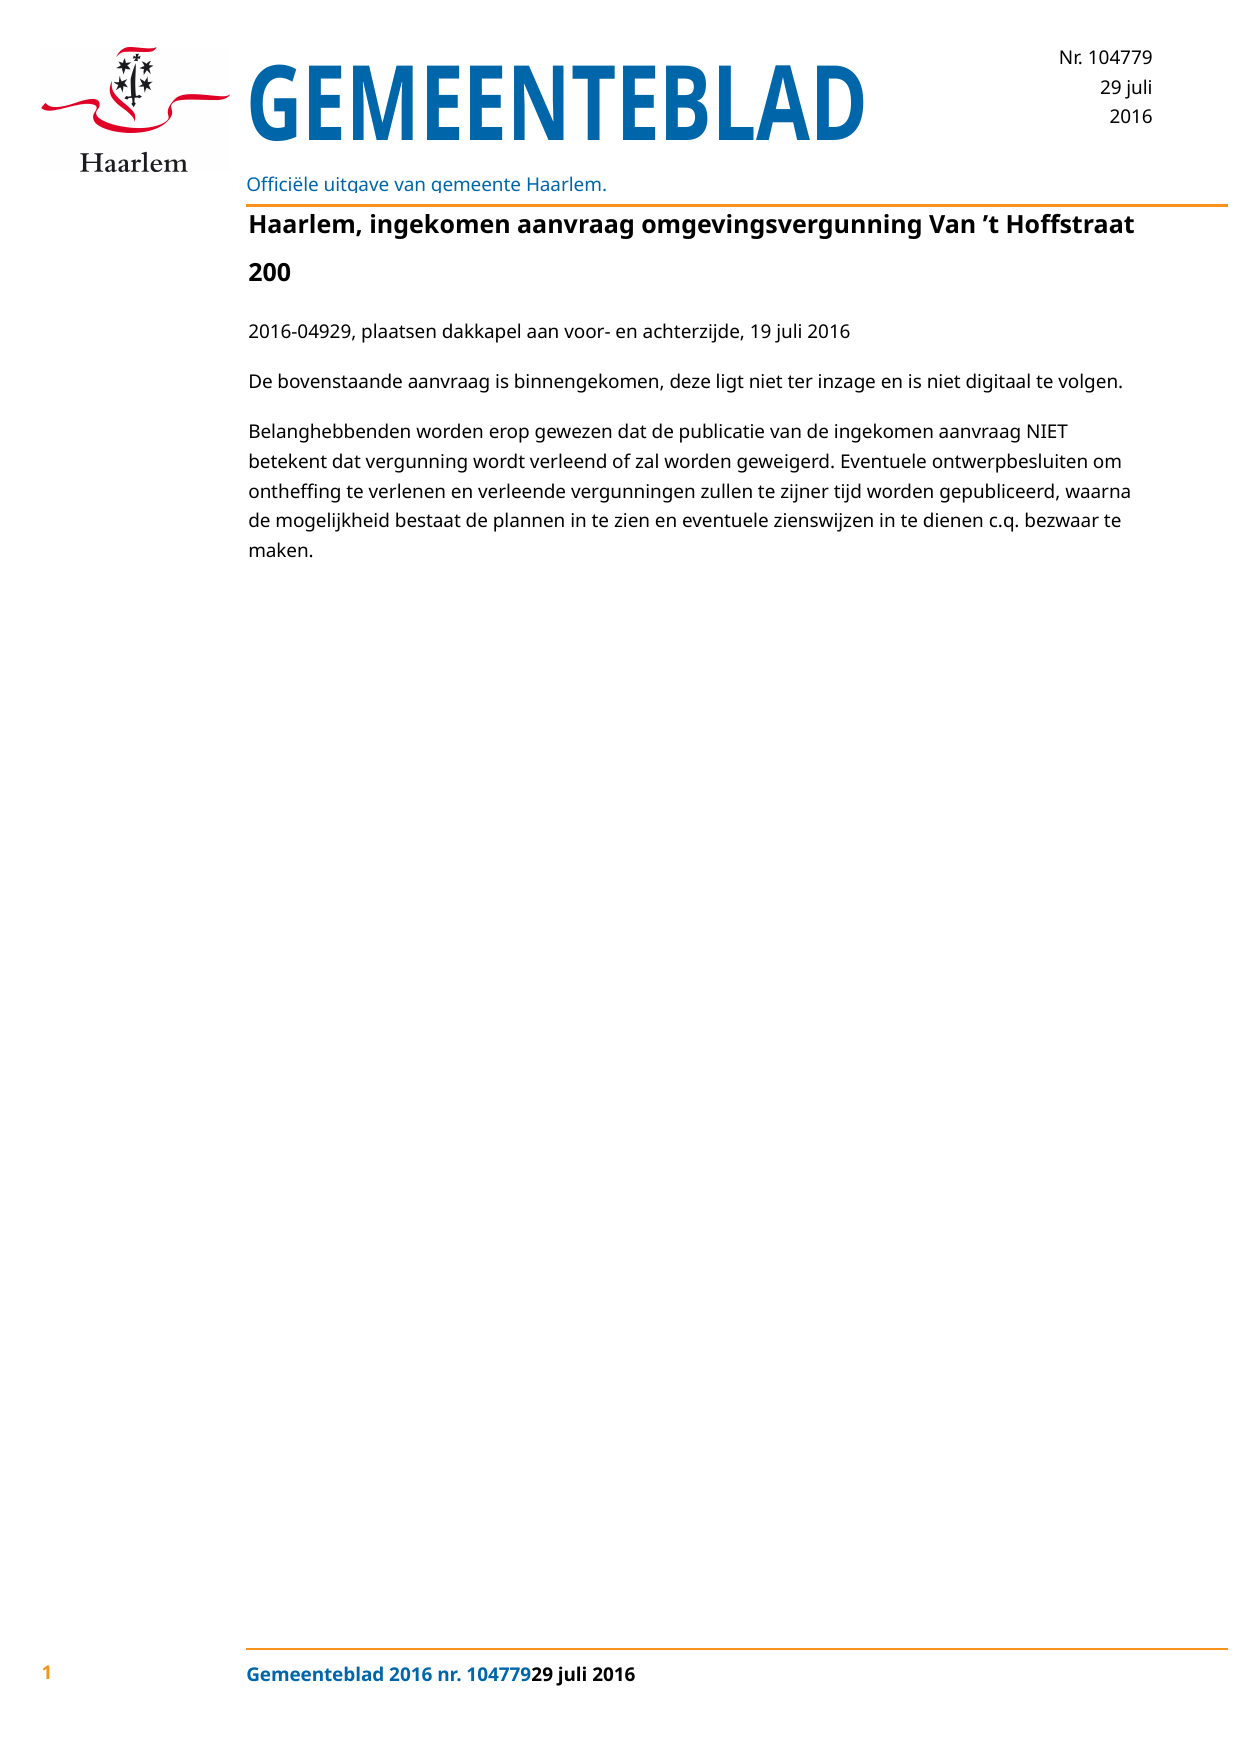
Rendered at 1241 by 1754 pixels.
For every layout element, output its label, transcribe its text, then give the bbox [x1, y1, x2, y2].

text Haarlem, ingekomen aanvraag omgevingsvergunning Van ’t Hoffstraat 200 [248, 207, 1152, 288]
picture [41, 47, 231, 172]
text De bovenstaande aanvraag is binnengekomen, deze ligt niet ter inzage en is niet digitaal te volgen. [248, 368, 1152, 394]
text 2016-04929, plaatsen dakkapel aan voor- en achterzijde, 19 juli 2016 [248, 318, 1152, 344]
text Belanghebbenden worden erop gewezen dat de publicatie van de ingekomen aanvraag NIET betekent dat vergunning wordt verleend of zal worden geweigerd. Eventuele ontwerpbesluiten om ontheffing te verlenen en verleende vergunningen zullen te zijner tijd worden gepubliceerd, waarna de mogelijkheid bestaat de plannen in te zien en eventuele zienswijzen in te dienen c.q. bezwaar te maken. [248, 419, 1152, 563]
